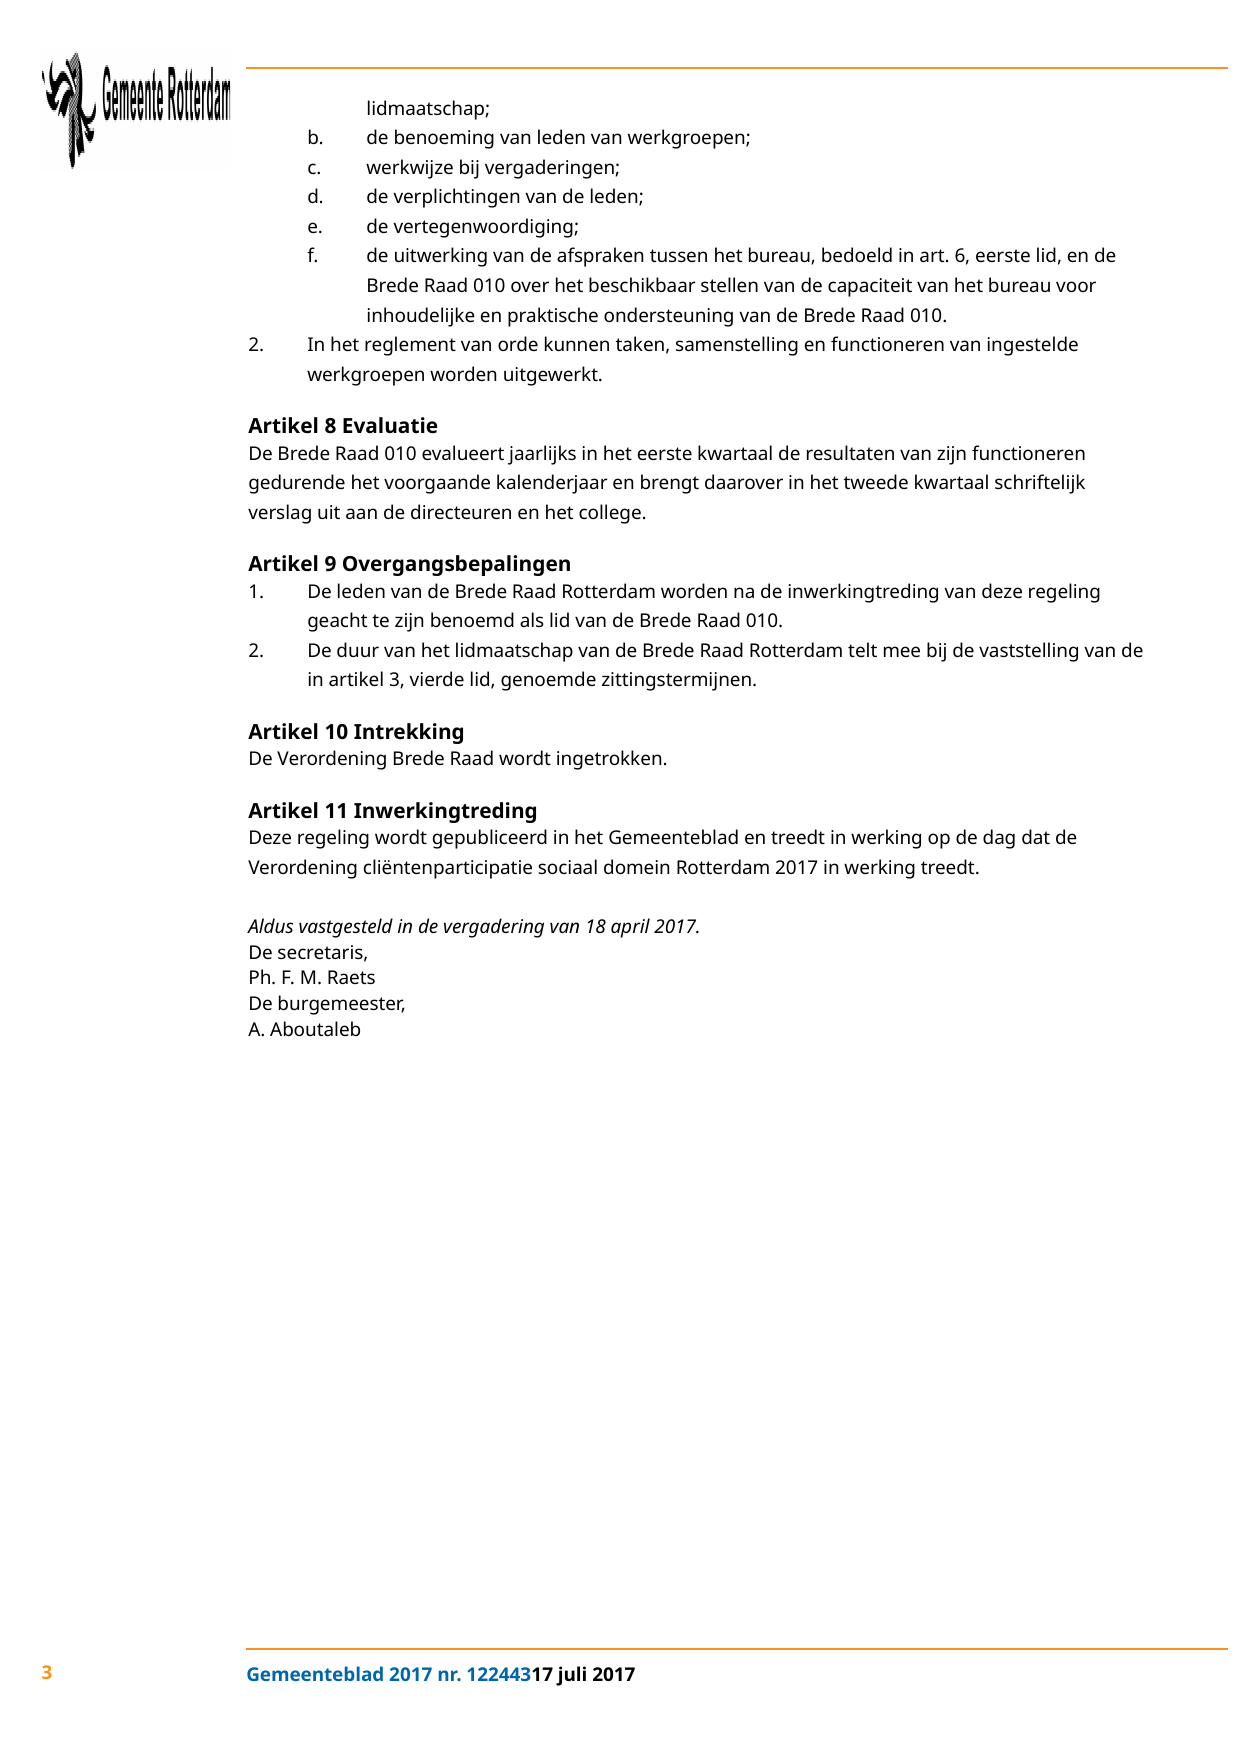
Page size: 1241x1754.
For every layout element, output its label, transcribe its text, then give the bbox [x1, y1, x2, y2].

text Artikel 11 Inwerkingtreding [248, 796, 1152, 824]
text Artikel 9 Overgangsbepalingen [248, 549, 1152, 578]
text De Verordening Brede Raad wordt ingetrokken. [248, 746, 1152, 771]
list werkwijze bij vergaderingen; [307, 154, 1152, 180]
text Ph. F. M. Raets [248, 964, 1152, 990]
list lidmaatschap; [307, 95, 1152, 121]
text De Brede Raad 010 evalueert jaarlijks in het eerste kwartaal de resultaten van zijn functioneren gedurende het voorgaande kalenderjaar en brengt daarover in het tweede kwartaal schriftelijk verslag uit aan de directeuren en het college. [248, 440, 1152, 525]
list de vertegenwoordiging; [307, 213, 1152, 239]
list de benoeming van leden van werkgroepen; [307, 124, 1152, 150]
text A. Aboutaleb [248, 1016, 1152, 1042]
picture [41, 47, 231, 172]
text Deze regeling wordt gepubliceerd in het Gemeenteblad en treedt in werking op de dag dat de Verordening cliëntenparticipatie sociaal domein Rotterdam 2017 in werking treedt. [248, 824, 1152, 880]
text Artikel 8 Evaluatie [248, 411, 1152, 440]
list De duur van het lidmaatschap van de Brede Raad Rotterdam telt mee bij de vaststelling van de in artikel 3, vierde lid, genoemde zittingstermijnen. [248, 637, 1152, 692]
text Aldus vastgesteld in de vergadering van 18 april 2017. [248, 913, 1152, 939]
list In het reglement van orde kunnen taken, samenstelling en functioneren van ingestelde werkgroepen worden uitgewerkt. [248, 331, 1152, 387]
list de uitwerking van de afspraken tussen het bureau, bedoeld in art. 6, eerste lid, en de Brede Raad 010 over het beschikbaar stellen van de capaciteit van het bureau voor inhoudelijke en praktische ondersteuning van de Brede Raad 010. [307, 243, 1152, 328]
text De secretaris, [248, 939, 1152, 964]
list de verplichtingen van de leden; [307, 183, 1152, 209]
list De leden van de Brede Raad Rotterdam worden na de inwerkingtreding van deze regeling geacht te zijn benoemd als lid van de Brede Raad 010. [248, 578, 1152, 633]
text Artikel 10 Intrekking [248, 717, 1152, 746]
text De burgemeester, [248, 990, 1152, 1016]
